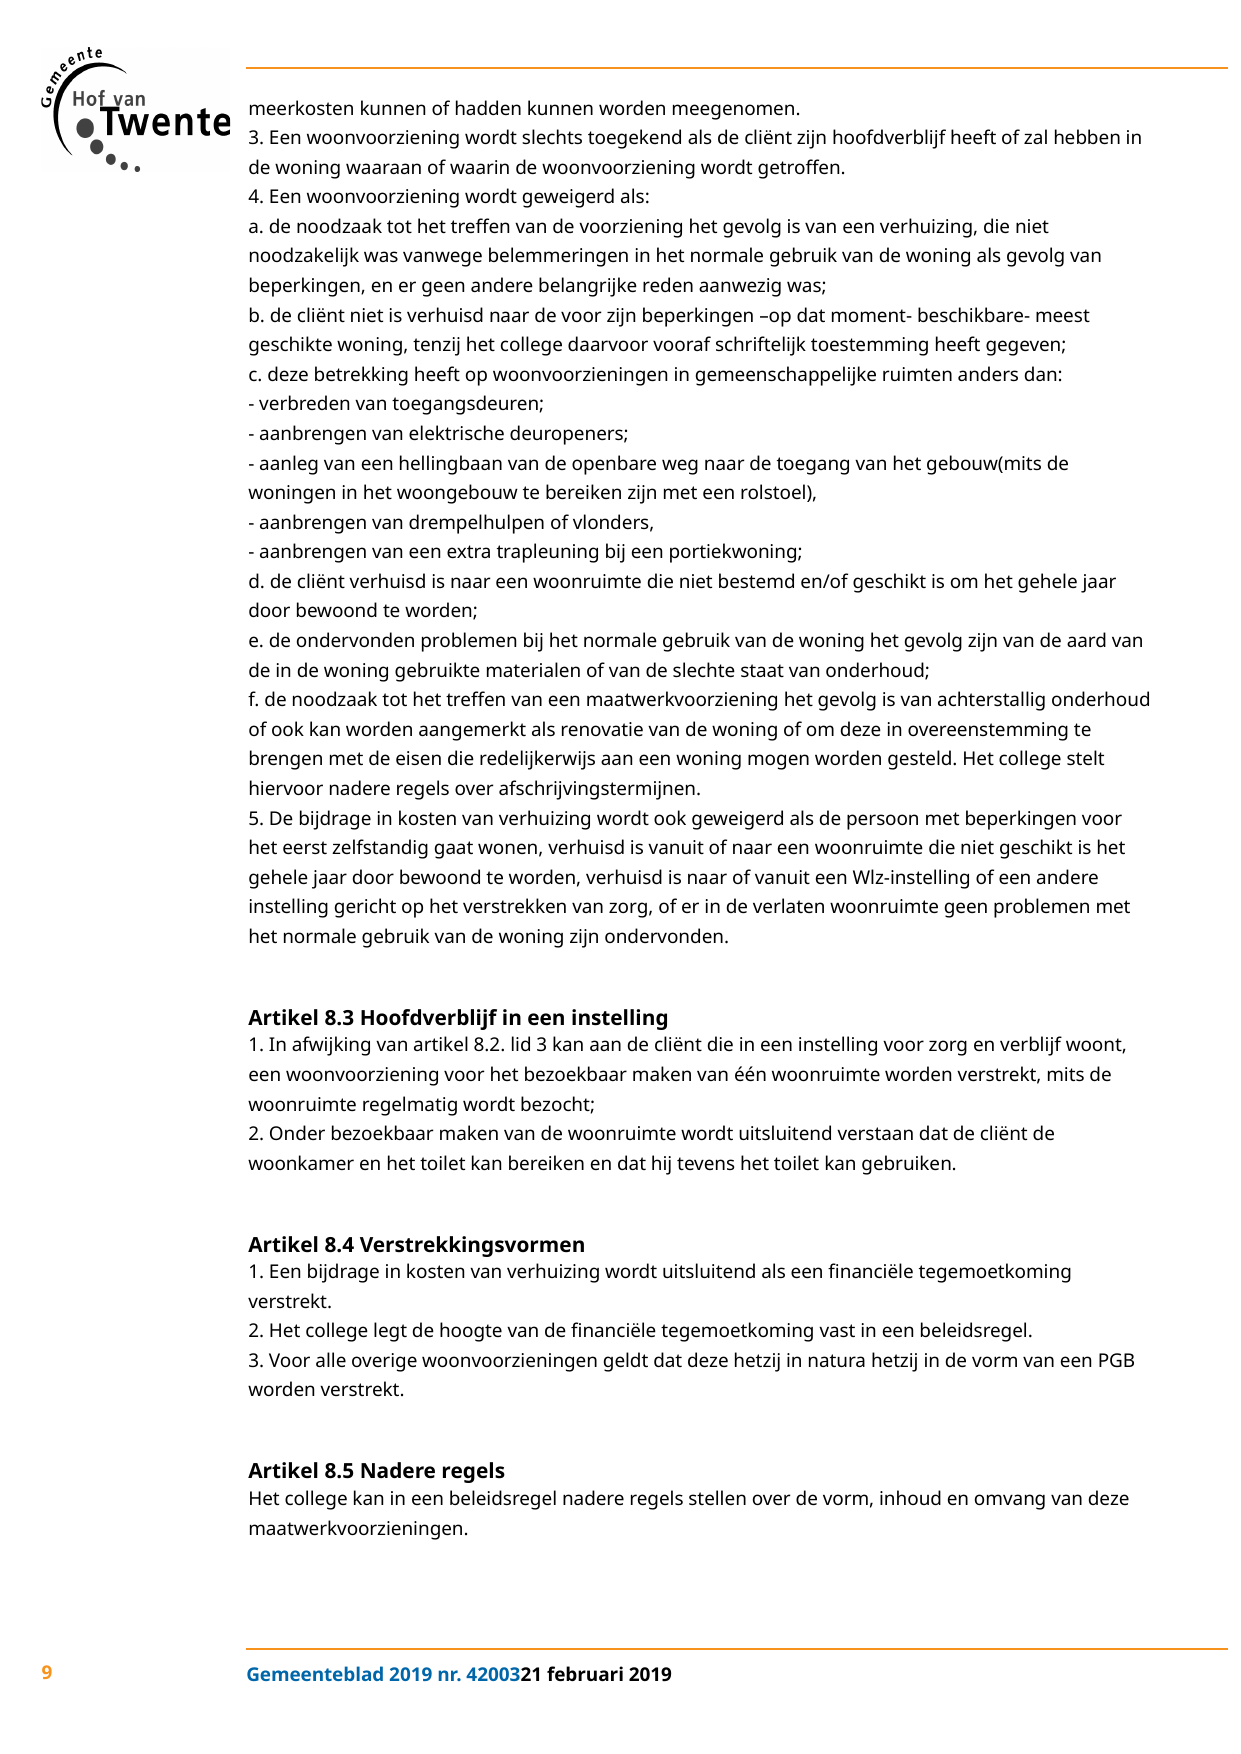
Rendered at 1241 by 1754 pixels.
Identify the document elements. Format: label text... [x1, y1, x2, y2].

text - aanleg van een hellingbaan van de openbare weg naar de toegang van het gebouw(mits de woningen in het woongebouw te bereiken zijn met een rolstoel), [248, 450, 1152, 505]
text 1. In afwijking van artikel 8.2. lid 3 kan aan de cliënt die in een instelling voor zorg en verblijf woont, een woonvoorziening voor het bezoekbaar maken van één woonruimte worden verstrekt, mits de woonruimte regelmatig wordt bezocht; [248, 1032, 1152, 1116]
text 2. Het college legt de hoogte van de financiële tegemoetkoming vast in een beleidsregel. [248, 1317, 1152, 1343]
text c. deze betrekking heeft op woonvoorzieningen in gemeenschappelijke ruimten anders dan: [248, 361, 1152, 387]
text b. de cliënt niet is verhuisd naar de voor zijn beperkingen –op dat moment- beschikbare- meest geschikte woning, tenzij het college daarvoor vooraf schriftelijk toestemming heeft gegeven; [248, 302, 1152, 357]
text Artikel 8.4 Verstrekkingsvormen [248, 1230, 1152, 1258]
text 1. Een bijdrage in kosten van verhuizing wordt uitsluitend als een financiële tegemoetkoming verstrekt. [248, 1258, 1152, 1314]
text d. de cliënt verhuisd is naar een woonruimte die niet bestemd en/of geschikt is om het gehele jaar door bewoond te worden; [248, 568, 1152, 623]
text - aanbrengen van elektrische deuropeners; [248, 420, 1152, 446]
text 4. Een woonvoorziening wordt geweigerd als: [248, 183, 1152, 209]
text Het college kan in een beleidsregel nadere regels stellen over de vorm, inhoud en omvang van deze maatwerkvoorzieningen. [248, 1485, 1152, 1540]
text 5. De bijdrage in kosten van verhuizing wordt ook geweigerd als de persoon met beperkingen voor het eerst zelfstandig gaat wonen, verhuisd is vanuit of naar een woonruimte die niet geschikt is het gehele jaar door bewoond te worden, verhuisd is naar of vanuit een Wlz-instelling of een andere instelling gericht op het verstrekken van zorg, of er in de verlaten woonruimte geen problemen met het normale gebruik van de woning zijn ondervonden. [248, 805, 1152, 949]
text Artikel 8.5 Nadere regels [248, 1457, 1152, 1485]
text e. de ondervonden problemen bij het normale gebruik van de woning het gevolg zijn van de aard van de in de woning gebruikte materialen of van de slechte staat van onderhoud; [248, 627, 1152, 683]
text f. de noodzaak tot het treffen van een maatwerkvoorziening het gevolg is van achterstallig onderhoud of ook kan worden aangemerkt als renovatie van de woning of om deze in overeenstemming te brengen met de eisen die redelijkerwijs aan een woning mogen worden gesteld. Het college stelt hiervoor nadere regels over afschrijvingstermijnen. [248, 686, 1152, 801]
text - aanbrengen van drempelhulpen of vlonders, [248, 509, 1152, 535]
text meerkosten kunnen of hadden kunnen worden meegenomen. [248, 95, 1152, 121]
text 3. Een woonvoorziening wordt slechts toegekend als de cliënt zijn hoofdverblijf heeft of zal hebben in de woning waaraan of waarin de woonvoorziening wordt getroffen. [248, 124, 1152, 180]
picture [41, 47, 231, 172]
text Artikel 8.3 Hoofdverblijf in een instelling [248, 1003, 1152, 1032]
text 2. Onder bezoekbaar maken van de woonruimte wordt uitsluitend verstaan dat de cliënt de woonkamer en het toilet kan bereiken en dat hij tevens het toilet kan gebruiken. [248, 1120, 1152, 1176]
text - verbreden van toegangsdeuren; [248, 391, 1152, 416]
text 3. Voor alle overige woonvoorzieningen geldt dat deze hetzij in natura hetzij in de vorm van een PGB worden verstrekt. [248, 1347, 1152, 1402]
text a. de noodzaak tot het treffen van de voorziening het gevolg is van een verhuizing, die niet noodzakelijk was vanwege belemmeringen in het normale gebruik van de woning als gevolg van beperkingen, en er geen andere belangrijke reden aanwezig was; [248, 213, 1152, 298]
text - aanbrengen van een extra trapleuning bij een portiekwoning; [248, 538, 1152, 564]
